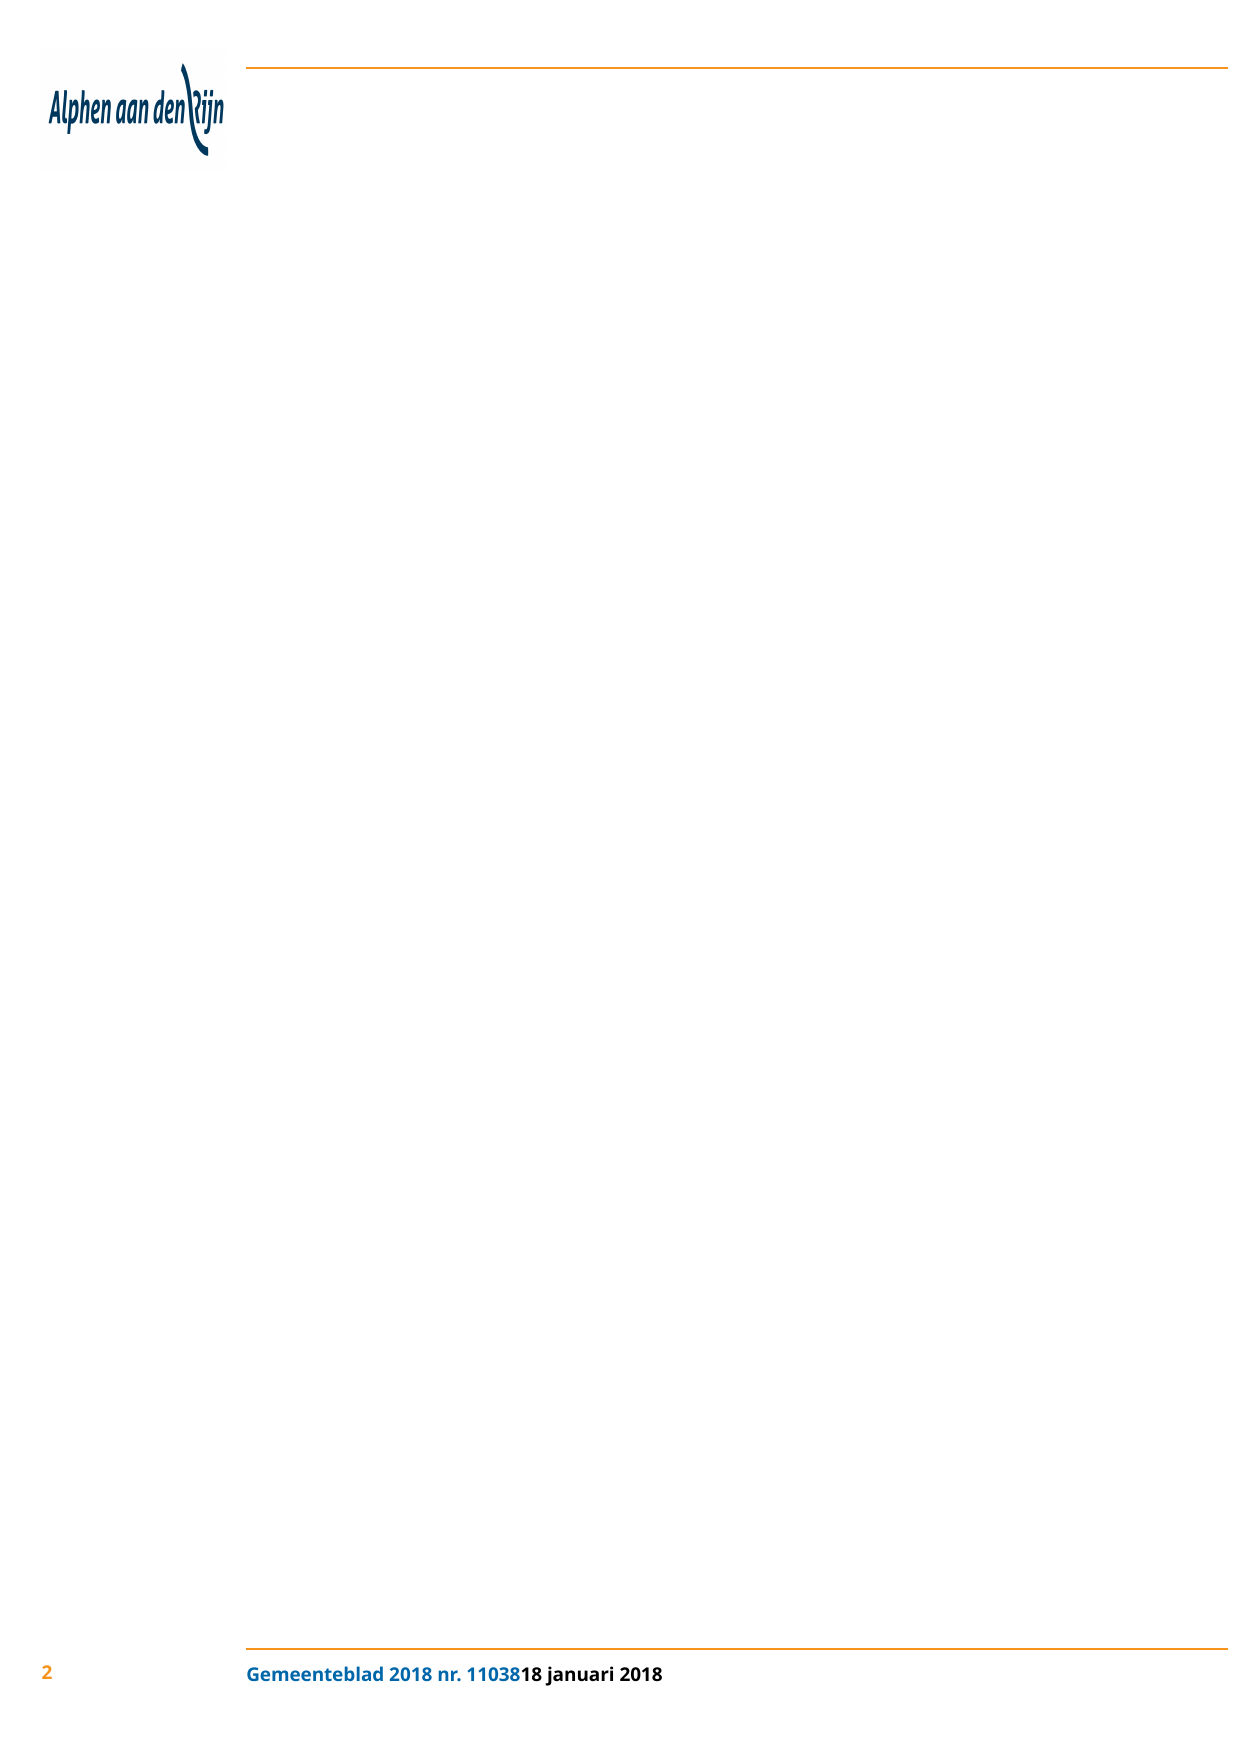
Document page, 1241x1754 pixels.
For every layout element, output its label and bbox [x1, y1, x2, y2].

picture [41, 47, 231, 172]
